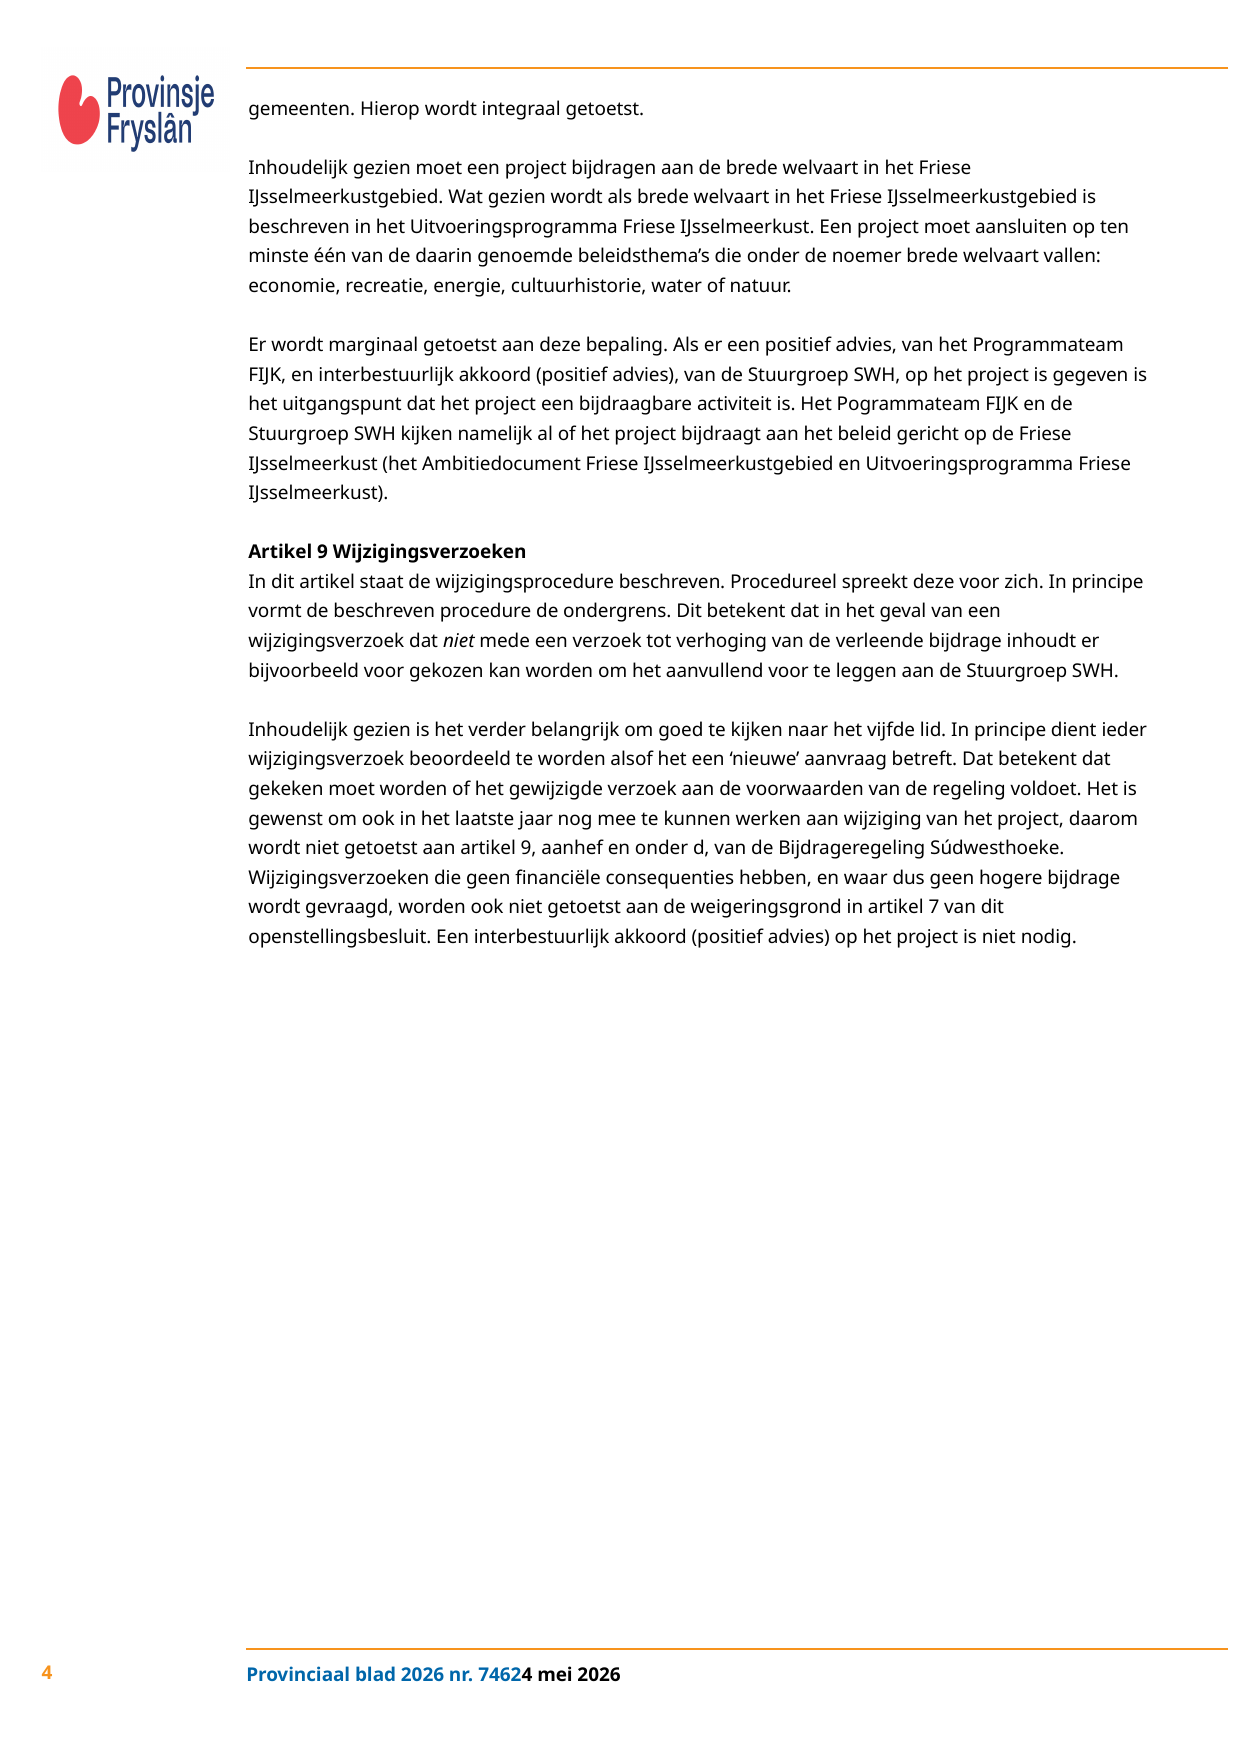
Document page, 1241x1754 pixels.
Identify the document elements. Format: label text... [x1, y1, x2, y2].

picture [41, 47, 231, 172]
text Artikel 9 Wijzigingsverzoeken [248, 538, 1152, 564]
text In dit artikel staat de wijzigingsprocedure beschreven. Procedureel spreekt deze voor zich. In principe vormt de beschreven procedure de ondergrens. Dit betekent dat in het geval van een wijzigingsverzoek dat niet mede een verzoek tot verhoging van de verleende bijdrage inhoudt er bijvoorbeeld voor gekozen kan worden om het aanvullend voor te leggen aan de Stuurgroep SWH. [248, 568, 1152, 683]
text Er wordt marginaal getoetst aan deze bepaling. Als er een positief advies, van het Programmateam FIJK, en interbestuurlijk akkoord (positief advies), van de Stuurgroep SWH, op het project is gegeven is het uitgangspunt dat het project een bijdraagbare activiteit is. Het Pogrammateam FIJK en de Stuurgroep SWH kijken namelijk al of het project bijdraagt aan het beleid gericht op de Friese IJsselmeerkust (het Ambitiedocument Friese IJsselmeerkustgebied en Uitvoeringsprogramma Friese IJsselmeerkust). [248, 331, 1152, 505]
text Inhoudelijk gezien is het verder belangrijk om goed te kijken naar het vijfde lid. In principe dient ieder wijzigingsverzoek beoordeeld te worden alsof het een ‘nieuwe’ aanvraag betreft. Dat betekent dat gekeken moet worden of het gewijzigde verzoek aan de voorwaarden van de regeling voldoet. Het is gewenst om ook in het laatste jaar nog mee te kunnen werken aan wijziging van het project, daarom wordt niet getoetst aan artikel 9, aanhef en onder d, van de Bijdrageregeling Súdwesthoeke. Wijzigingsverzoeken die geen financiële consequenties hebben, en waar dus geen hogere bijdrage wordt gevraagd, worden ook niet getoetst aan de weigeringsgrond in artikel 7 van dit openstellingsbesluit. Een interbestuurlijk akkoord (positief advies) op het project is niet nodig. [248, 716, 1152, 949]
text gemeenten. Hierop wordt integraal getoetst. [248, 95, 1152, 121]
text Inhoudelijk gezien moet een project bijdragen aan de brede welvaart in het Friese IJsselmeerkustgebied. Wat gezien wordt als brede welvaart in het Friese IJsselmeerkustgebied is beschreven in het Uitvoeringsprogramma Friese IJsselmeerkust. Een project moet aansluiten op ten minste één van de daarin genoemde beleidsthema’s die onder de noemer brede welvaart vallen: economie, recreatie, energie, cultuurhistorie, water of natuur. [248, 154, 1152, 298]
